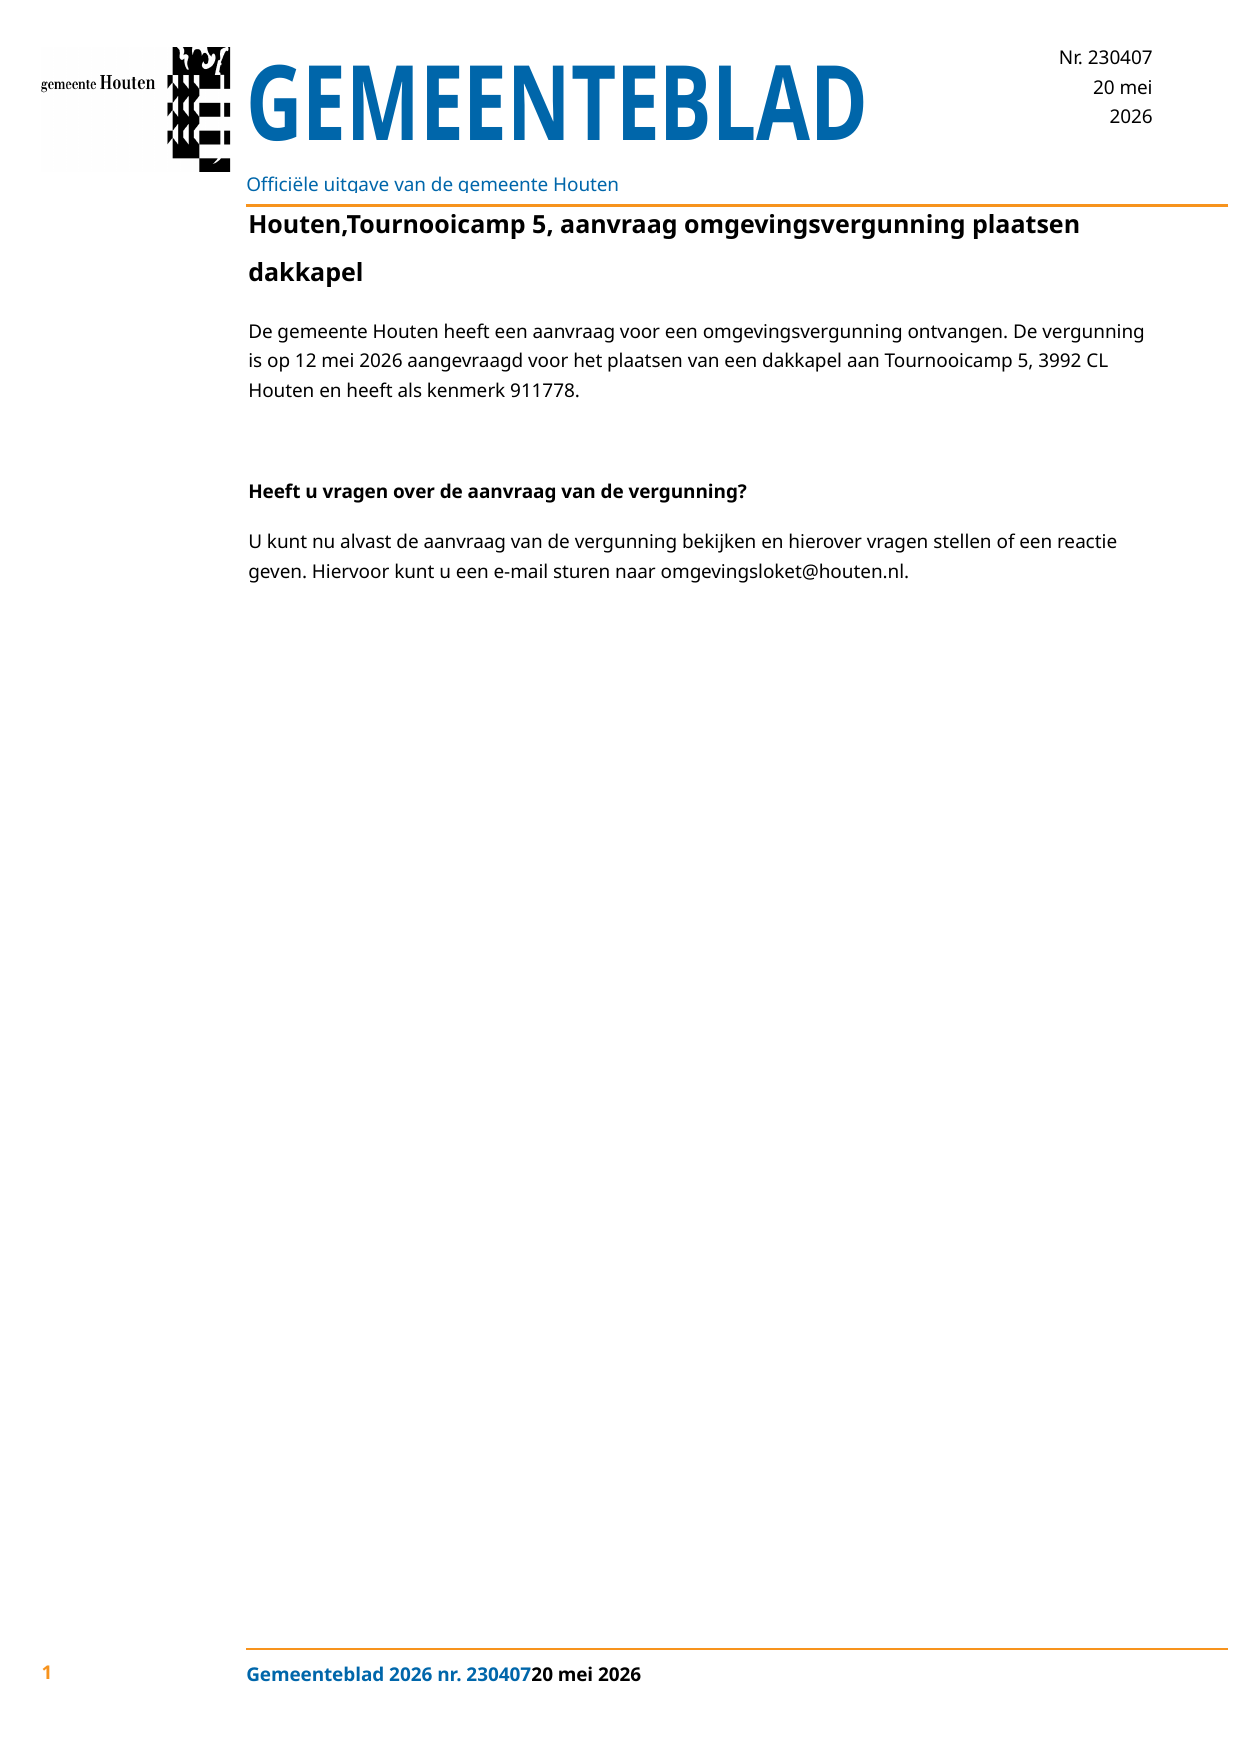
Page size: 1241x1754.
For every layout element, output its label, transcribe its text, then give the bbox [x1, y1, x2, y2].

text U kunt nu alvast de aanvraag van de vergunning bekijken en hierover vragen stellen of een reactie geven. Hiervoor kunt u een e-mail sturen naar omgevingsloket@houten.nl. [248, 528, 1152, 584]
text Houten,Tournooicamp 5, aanvraag omgevingsvergunning plaatsen dakkapel [248, 207, 1152, 288]
text De gemeente Houten heeft een aanvraag voor een omgevingsvergunning ontvangen. De vergunning is op 12 mei 2026 aangevraagd voor het plaatsen van een dakkapel aan Tournooicamp 5, 3992 CL Houten en heeft als kenmerk 911778. [248, 318, 1152, 403]
picture [41, 47, 231, 172]
text Heeft u vragen over de aanvraag van de vergunning? [248, 478, 1152, 504]
